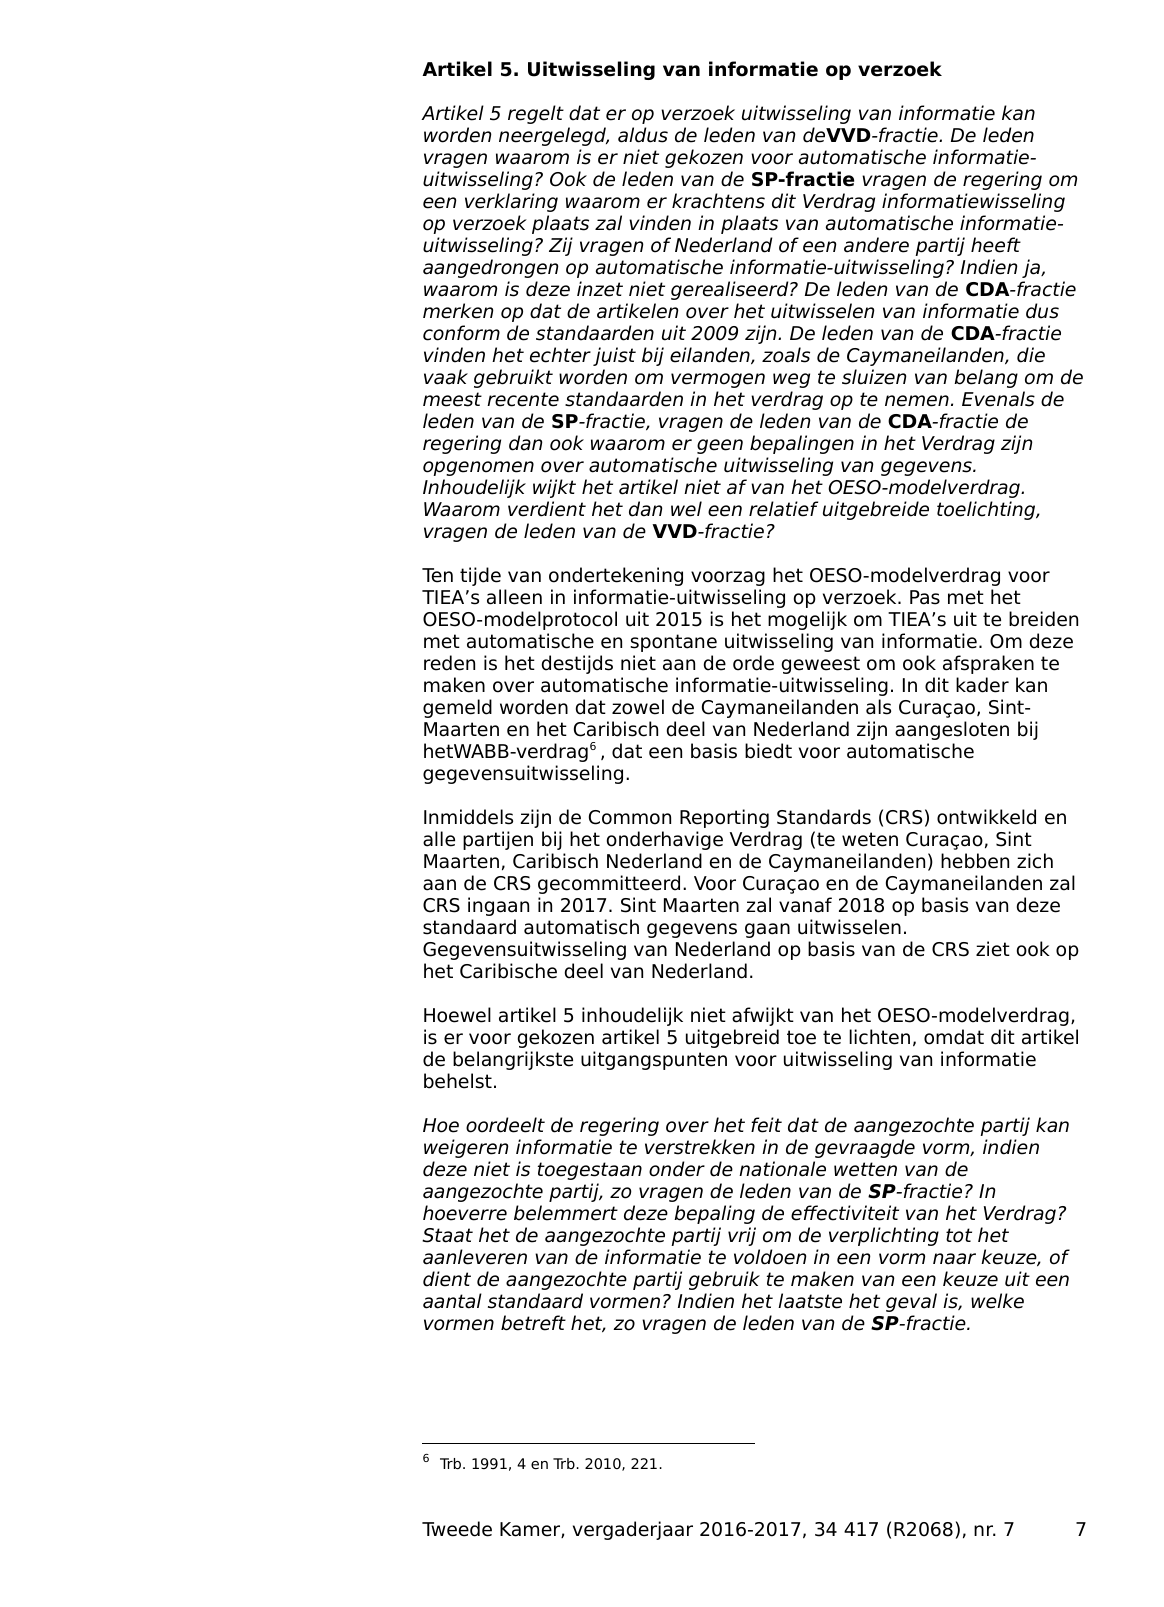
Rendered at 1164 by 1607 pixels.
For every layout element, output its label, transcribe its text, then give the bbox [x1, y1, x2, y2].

text Hoewel artikel 5 inhoudelijk niet afwijkt van het OESO-modelverdrag, is er voor gekozen artikel 5 uitgebreid toe te lichten, omdat dit artikel de belangrijkste uitgangspunten voor uitwisseling van informatie behelst. [422, 1005, 1087, 1093]
text Trb. 1991, 4 en Trb. 2010, 221. [422, 1452, 1087, 1474]
text Ten tijde van ondertekening voorzag het OESO-modelverdrag voor TIEA’s alleen in informatie-uitwisseling op verzoek. Pas met het OESO-modelprotocol uit 2015 is het mogelijk om TIEA’s uit te breiden met automatische en spontane uitwisseling van informatie. Om deze reden is het destijds niet aan de orde geweest om ook afspraken te maken over automatische informatie-uitwisseling. In dit kader kan gemeld worden dat zowel de Caymaneilanden als Curaçao, Sint-Maarten en het Caribisch deel van Nederland zijn aangesloten bij hetWABB-verdrag, dat een basis biedt voor automatische gegevensuitwisseling. [422, 565, 1087, 785]
text Artikel 5 regelt dat er op verzoek uitwisseling van informatie kan worden neergelegd, aldus de leden van deVVD-fractie. De leden vragen waarom is er niet gekozen voor automatische informatie-uitwisseling? Ook de leden van de SP-fractie vragen de regering om een verklaring waarom er krachtens dit Verdrag informatiewisseling op verzoek plaats zal vinden in plaats van automatische informatie-uitwisseling? Zij vragen of Nederland of een andere partij heeft aangedrongen op automatische informatie-uitwisseling? Indien ja, waarom is deze inzet niet gerealiseerd? De leden van de CDA-fractie merken op dat de artikelen over het uitwisselen van informatie dus conform de standaarden uit 2009 zijn. De leden van de CDA-fractie vinden het echter juist bij eilanden, zoals de Caymaneilanden, die vaak gebruikt worden om vermogen weg te sluizen van belang om de meest recente standaarden in het verdrag op te nemen. Evenals de leden van de SP-fractie, vragen de leden van de CDA-fractie de regering dan ook waarom er geen bepalingen in het Verdrag zijn opgenomen over automatische uitwisseling van gegevens. Inhoudelijk wijkt het artikel niet af van het OESO-modelverdrag. Waarom verdient het dan wel een relatief uitgebreide toelichting, vragen de leden van de VVD-fractie? [422, 103, 1087, 543]
subtitle Artikel 5. Uitwisseling van informatie op verzoek [422, 59, 1087, 81]
text Hoe oordeelt de regering over het feit dat de aangezochte partij kan weigeren informatie te verstrekken in de gevraagde vorm, indien deze niet is toegestaan onder de nationale wetten van de aangezochte partij, zo vragen de leden van de SP-fractie? In hoeverre belemmert deze bepaling de effectiviteit van het Verdrag? Staat het de aangezochte partij vrij om de verplichting tot het aanleveren van de informatie te voldoen in een vorm naar keuze, of dient de aangezochte partij gebruik te maken van een keuze uit een aantal standaard vormen? Indien het laatste het geval is, welke vormen betreft het, zo vragen de leden van de SP-fractie. [422, 1115, 1087, 1335]
text Inmiddels zijn de Common Reporting Standards (CRS) ontwikkeld en alle partijen bij het onderhavige Verdrag (te weten Curaçao, Sint Maarten, Caribisch Nederland en de Caymaneilanden) hebben zich aan de CRS gecommitteerd. Voor Curaçao en de Caymaneilanden zal CRS ingaan in 2017. Sint Maarten zal vanaf 2018 op basis van deze standaard automatisch gegevens gaan uitwisselen. Gegevensuitwisseling van Nederland op basis van de CRS ziet ook op het Caribische deel van Nederland. [422, 807, 1087, 983]
